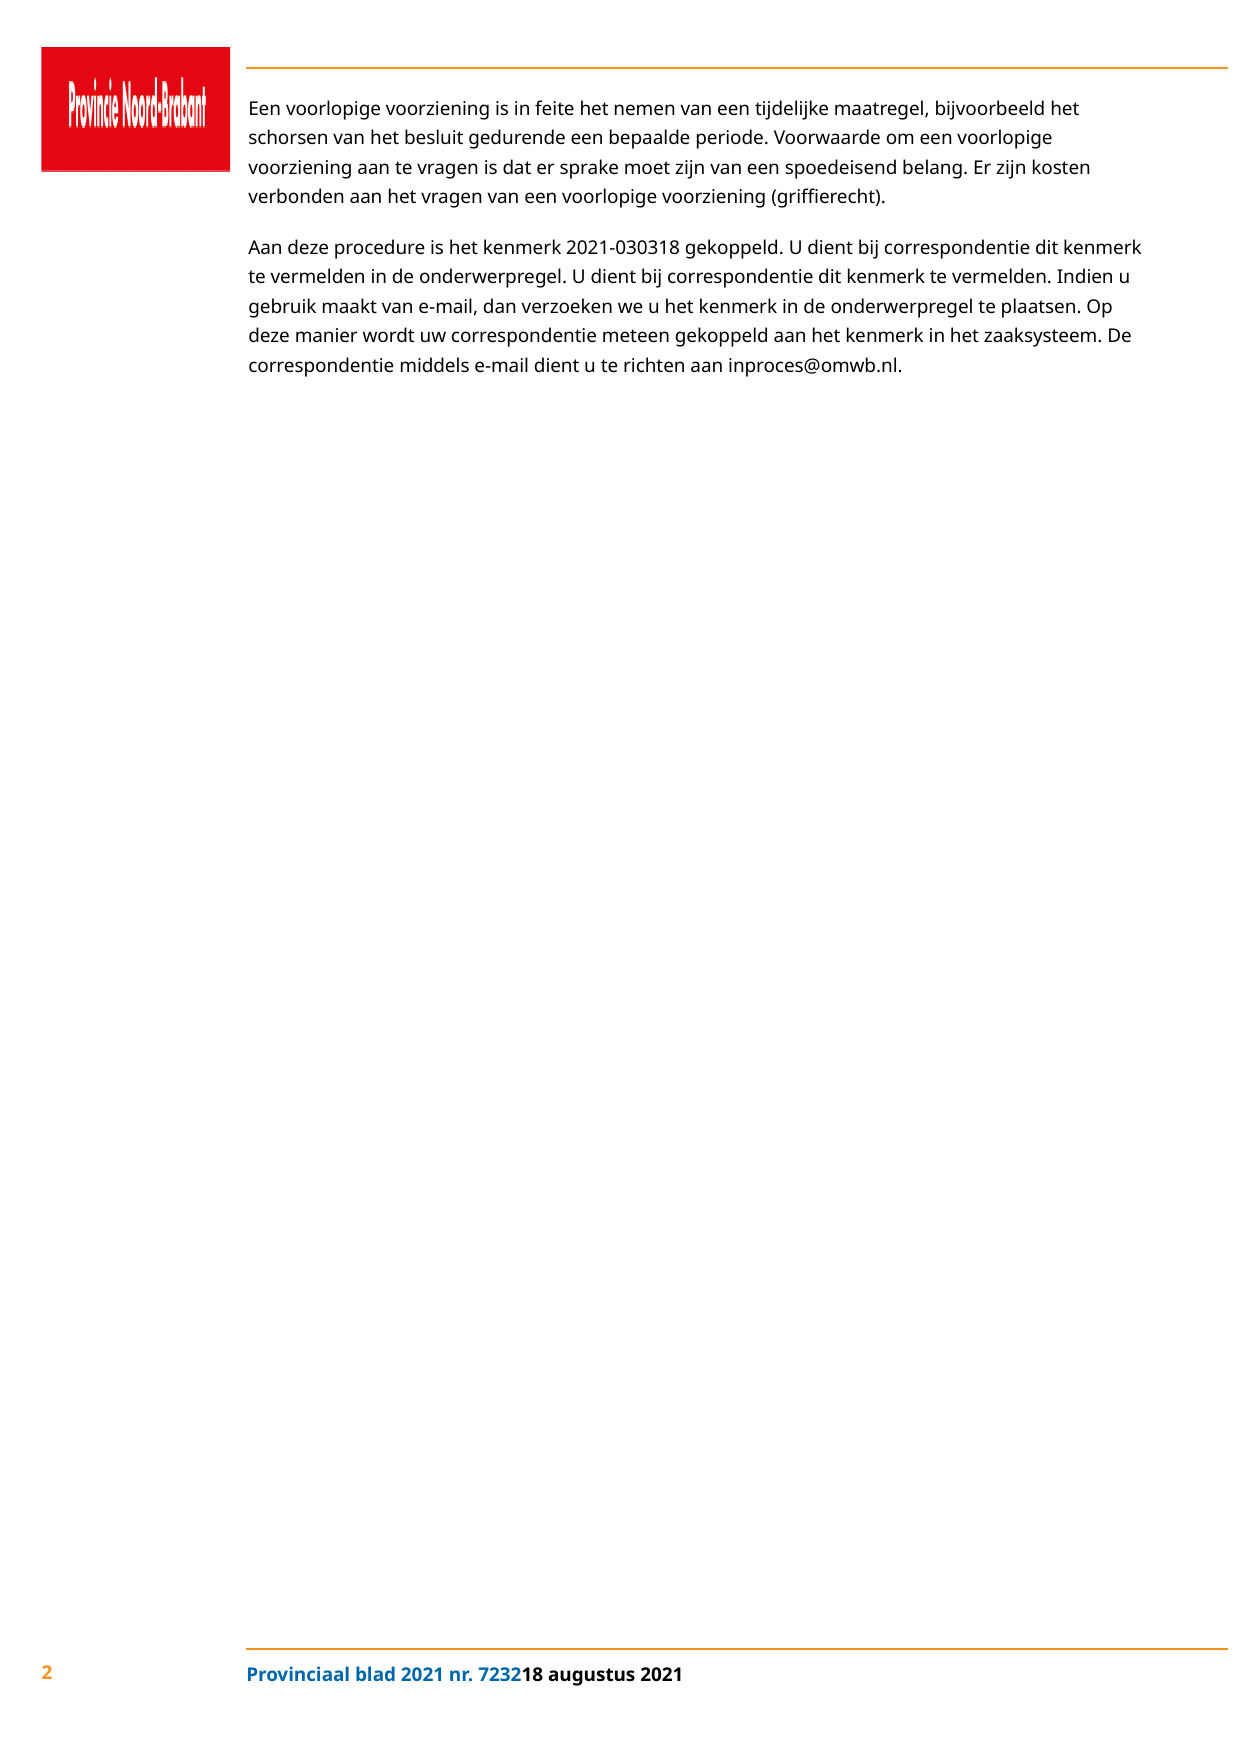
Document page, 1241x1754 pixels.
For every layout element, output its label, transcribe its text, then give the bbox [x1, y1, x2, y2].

picture [41, 47, 231, 172]
text Aan deze procedure is het kenmerk 2021-030318 gekoppeld. U dient bij correspondentie dit kenmerk te vermelden in de onderwerpregel. U dient bij correspondentie dit kenmerk te vermelden. Indien u gebruik maakt van e-mail, dan verzoeken we u het kenmerk in de onderwerpregel te plaatsen. Op deze manier wordt uw correspondentie meteen gekoppeld aan het kenmerk in het zaaksysteem. De correspondentie middels e-mail dient u te richten aan inproces@omwb.nl. [248, 234, 1152, 378]
text Een voorlopige voorziening is in feite het nemen van een tijdelijke maatregel, bijvoorbeeld het schorsen van het besluit gedurende een bepaalde periode. Voorwaarde om een voorlopige voorziening aan te vragen is dat er sprake moet zijn van een spoedeisend belang. Er zijn kosten verbonden aan het vragen van een voorlopige voorziening (griffierecht). [248, 95, 1152, 209]
